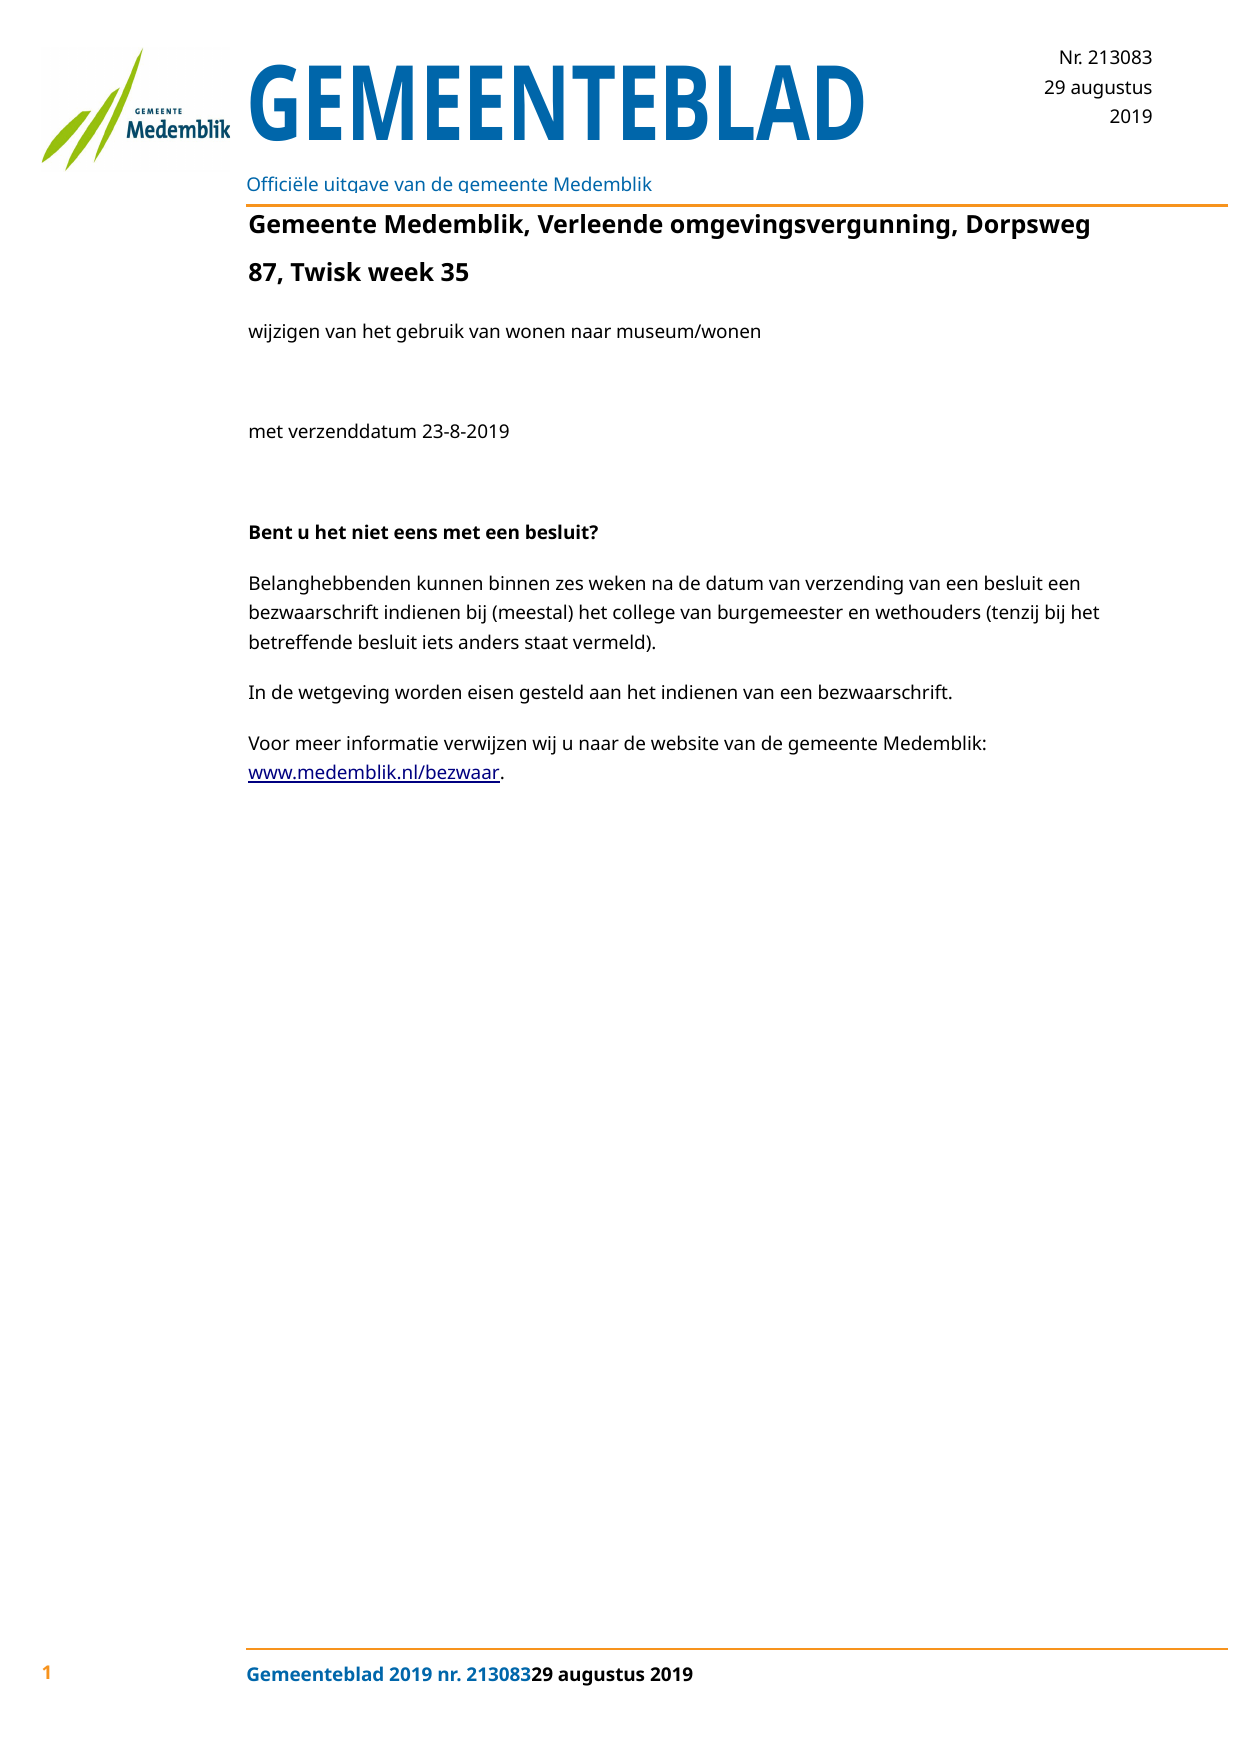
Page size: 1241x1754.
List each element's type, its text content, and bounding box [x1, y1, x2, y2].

text In de wetgeving worden eisen gesteld aan het indienen van een bezwaarschrift. [248, 679, 1152, 705]
text wijzigen van het gebruik van wonen naar museum/wonen [248, 318, 1152, 344]
picture [41, 47, 231, 172]
text Bent u het niet eens met een besluit? [248, 519, 1152, 545]
text Voor meer informatie verwijzen wij u naar de website van de gemeente Medemblik: www.medemblik.nl/bezwaar. [248, 730, 1152, 785]
text Belanghebbenden kunnen binnen zes weken na de datum van verzending van een besluit een bezwaarschrift indienen bij (meestal) het college van burgemeester en wethouders (tenzij bij het betreffende besluit iets anders staat vermeld). [248, 570, 1152, 655]
text Gemeente Medemblik, Verleende omgevingsvergunning, Dorpsweg 87, Twisk week 35 [248, 207, 1152, 288]
text met verzenddatum 23-8-2019 [248, 419, 1152, 444]
